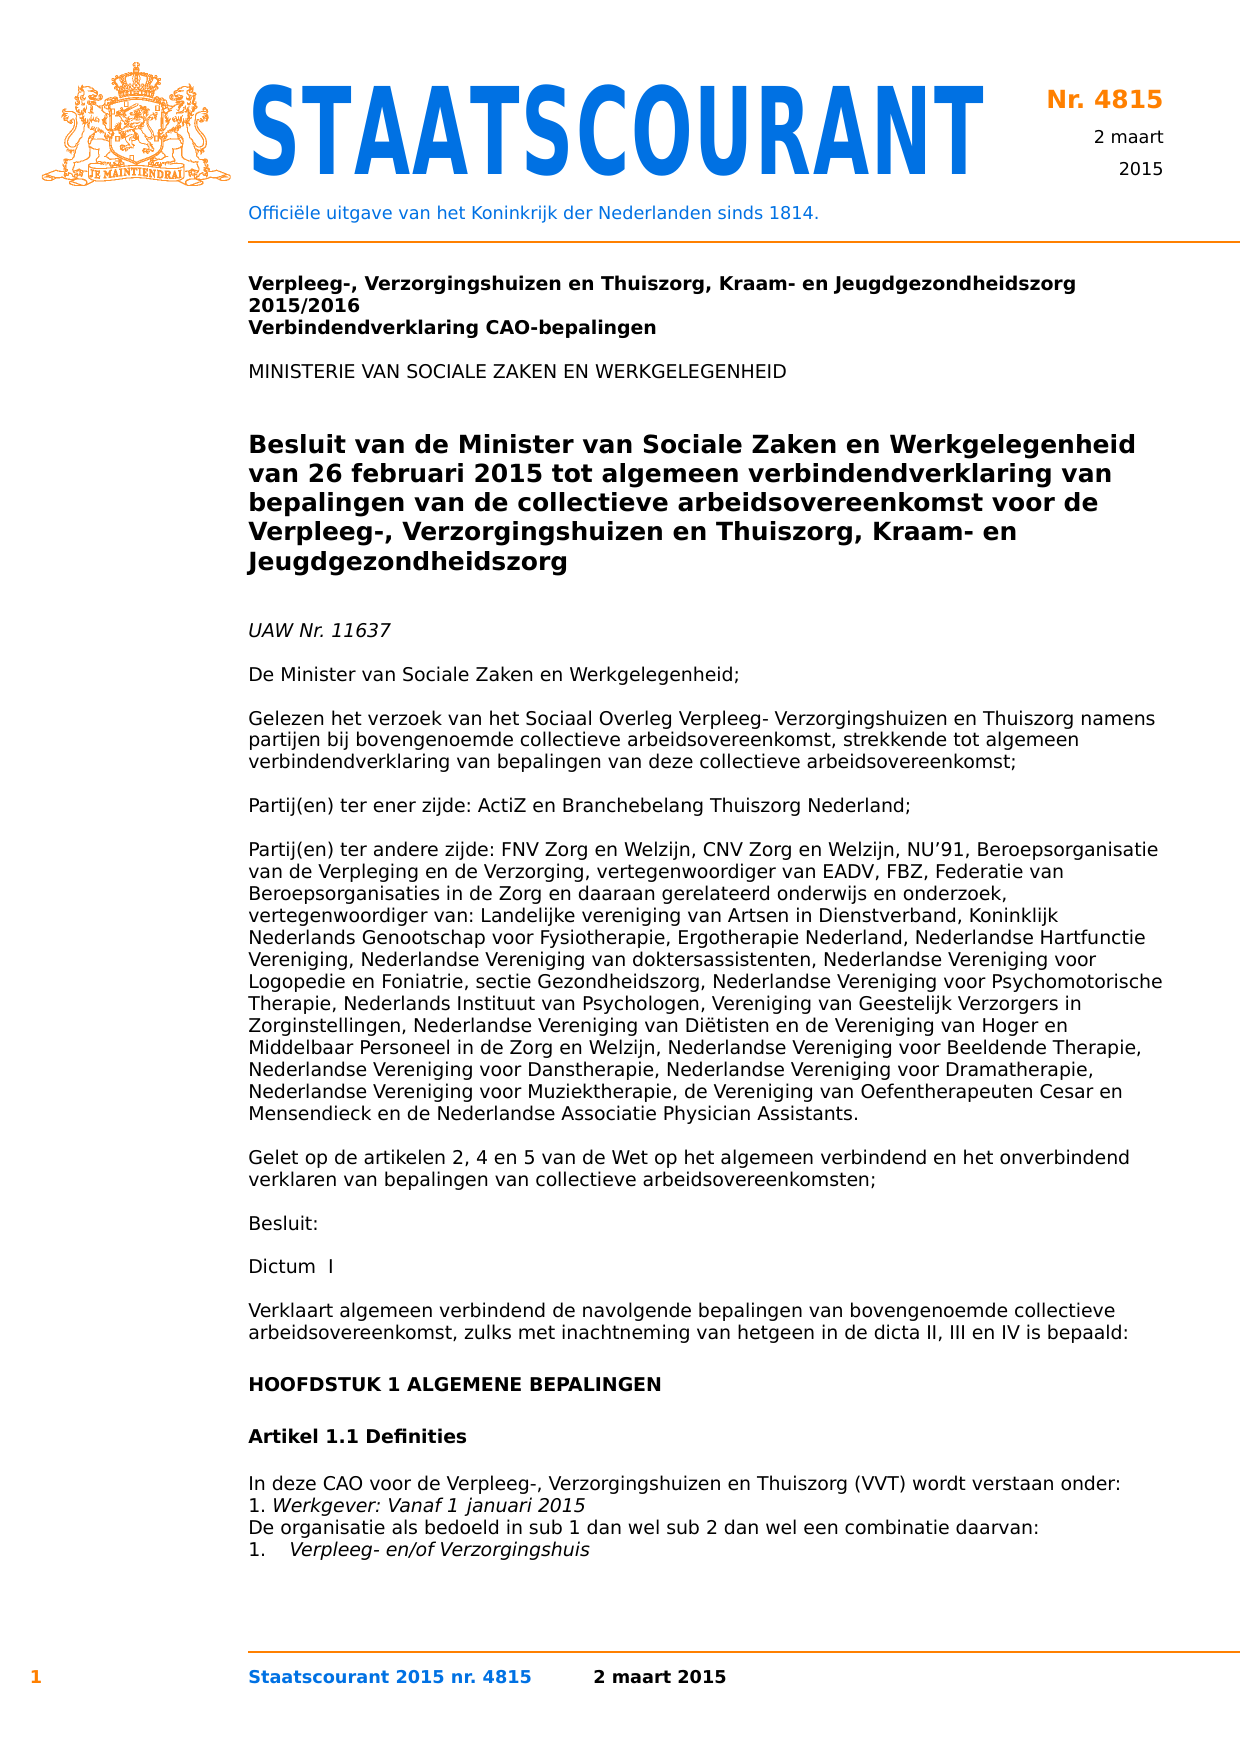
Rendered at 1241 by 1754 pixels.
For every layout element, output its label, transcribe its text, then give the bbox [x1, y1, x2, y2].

table_header [25, 62, 248, 241]
text Dictum I [248, 1256, 1163, 1278]
table_header STAATSCOURANT [248, 62, 998, 203]
text 1. Werkgever: Vanaf 1 januari 2015 [248, 1495, 1163, 1517]
table_cell 2015 [998, 153, 1240, 203]
table_cell Officiële uitgave van het Koninkrijk der Nederlanden sinds 1814. [248, 203, 1240, 241]
text Partij(en) ter ener zijde: ActiZ en Branchebelang Thuiszorg Nederland; [248, 795, 1163, 817]
text Gelet op de artikelen 2, 4 en 5 van de Wet op het algemeen verbindend en het onverbindend verklaren van bepalingen van collectieve arbeidsovereenkomsten; [248, 1147, 1163, 1191]
text 1. Verpleeg- en/of Verzorgingshuis [248, 1539, 1163, 1561]
text In deze CAO voor de Verpleeg-, Verzorgingshuizen en Thuiszorg (VVT) wordt verstaan onder: [248, 1473, 1163, 1495]
text De organisatie als bedoeld in sub 1 dan wel sub 2 dan wel een combinatie daarvan: [248, 1517, 1163, 1539]
text MINISTERIE VAN SOCIALE ZAKEN EN WERKGELEGENHEID [248, 361, 1163, 383]
picture [41, 62, 231, 186]
subtitle HOOFDSTUK 1 ALGEMENE BEPALINGEN [248, 1374, 1163, 1396]
text Gelezen het verzoek van het Sociaal Overleg Verpleeg- Verzorgingshuizen en Thuiszorg namens partijen bij bovengenoemde collectieve arbeidsovereenkomst, strekkende tot algemeen verbindendverklaring van bepalingen van deze collectieve arbeidsovereenkomst; [248, 707, 1163, 773]
text Verpleeg-, Verzorgingshuizen en Thuiszorg, Kraam- en Jeugdgezondheidszorg 2015/2016 [248, 273, 1163, 317]
table_header Nr. 4815 [998, 62, 1240, 121]
subtitle Besluit van de Minister van Sociale Zaken en Werkgelegenheid van 26 februari 2015 tot algemeen verbindendverklaring van bepalingen van de collectieve arbeidsovereenkomst voor de Verpleeg-, Verzorgingshuizen en Thuiszorg, Kraam- en Jeugdgezondheidszorg [248, 430, 1163, 576]
text De Minister van Sociale Zaken en Werkgelegenheid; [248, 663, 1163, 686]
text Partij(en) ter andere zijde: FNV Zorg en Welzijn, CNV Zorg en Welzijn, NU’91, Beroepsorganisatie van de Verpleging en de Verzorging, vertegenwoordiger van EADV, FBZ, Federatie van Beroepsorganisaties in de Zorg en daaraan gerelateerd onderwijs en onderzoek, vertegenwoordiger van: Landelijke vereniging van Artsen in Dienstverband, Koninklijk Nederlands Genootschap voor Fysiotherapie, Ergotherapie Nederland, Nederlandse Hartfunctie Vereniging, Nederlandse Vereniging van doktersassistenten, Nederlandse Vereniging voor Logopedie en Foniatrie, sectie Gezondheidszorg, Nederlandse Vereniging voor Psychomotorische Therapie, Nederlands Instituut van Psychologen, Vereniging van Geestelijk Verzorgers in Zorginstellingen, Nederlandse Vereniging van Diëtisten en de Vereniging van Hoger en Middelbaar Personeel in de Zorg en Welzijn, Nederlandse Vereniging voor Beeldende Therapie, Nederlandse Vereniging voor Danstherapie, Nederlandse Vereniging voor Dramatherapie, Nederlandse Vereniging voor Muziektherapie, de Vereniging van Oefentherapeuten Cesar en Mensendieck en de Nederlandse Associatie Physician Assistants. [248, 839, 1163, 1125]
text Verklaart algemeen verbindend de navolgende bepalingen van bovengenoemde collectieve arbeidsovereenkomst, zulks met inachtneming van hetgeen in de dicta II, III en IV is bepaald: [248, 1300, 1163, 1344]
subtitle Artikel 1.1 Definities [248, 1426, 1163, 1448]
table_cell 2 maart [998, 121, 1240, 153]
text Besluit: [248, 1212, 1163, 1234]
text UAW Nr. 11637 [248, 620, 1163, 642]
text Verbindendverklaring CAO-bepalingen [248, 317, 1163, 339]
